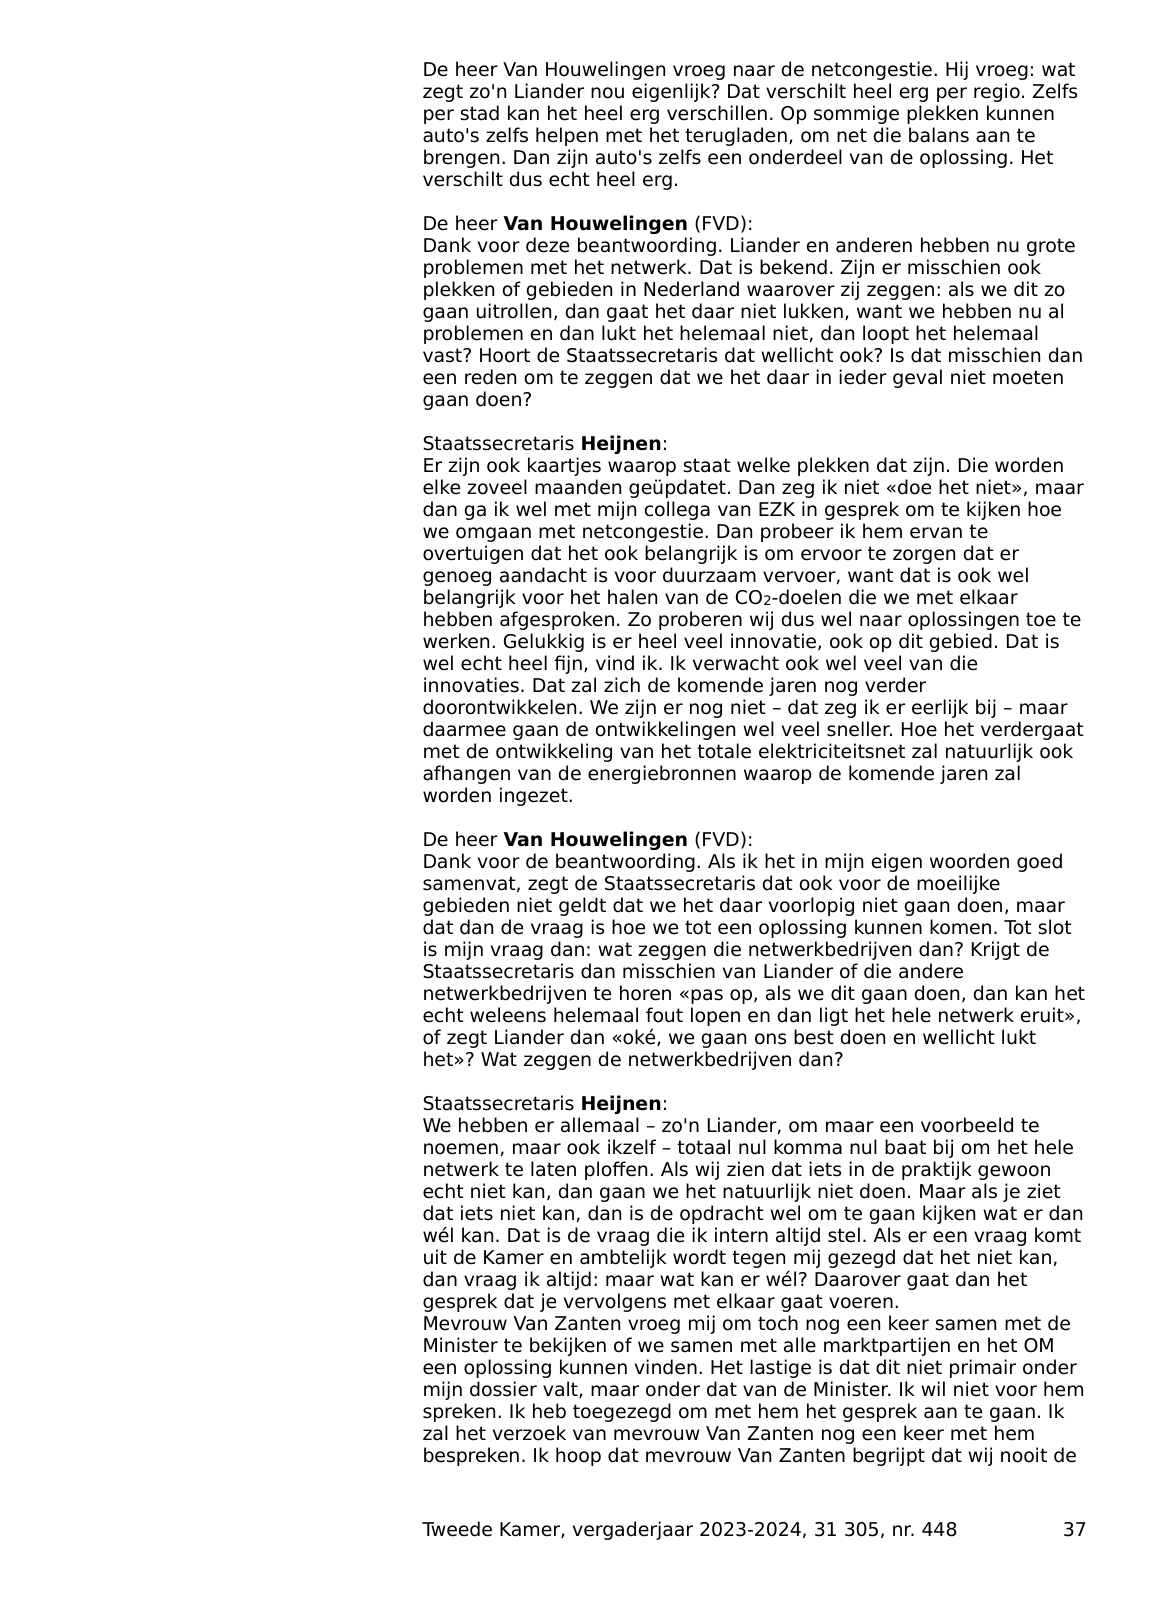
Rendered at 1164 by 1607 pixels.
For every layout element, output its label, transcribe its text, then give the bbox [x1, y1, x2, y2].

text De heer Van Houwelingen (FVD): [422, 213, 1087, 235]
text Dank voor de beantwoording. Als ik het in mijn eigen woorden goed samenvat, zegt de Staatssecretaris dat ook voor de moeilijke gebieden niet geldt dat we het daar voorlopig niet gaan doen, maar dat dan de vraag is hoe we tot een oplossing kunnen komen. Tot slot is mijn vraag dan: wat zeggen die netwerkbedrijven dan? Krijgt de Staatssecretaris dan misschien van Liander of die andere netwerkbedrijven te horen «pas op, als we dit gaan doen, dan kan het echt weleens helemaal fout lopen en dan ligt het hele netwerk eruit», of zegt Liander dan «oké, we gaan ons best doen en wellicht lukt het»? Wat zeggen de netwerkbedrijven dan? [422, 851, 1087, 1071]
text Dank voor deze beantwoording. Liander en anderen hebben nu grote problemen met het netwerk. Dat is bekend. Zijn er misschien ook plekken of gebieden in Nederland waarover zij zeggen: als we dit zo gaan uitrollen, dan gaat het daar niet lukken, want we hebben nu al problemen en dan lukt het helemaal niet, dan loopt het helemaal vast? Hoort de Staatssecretaris dat wellicht ook? Is dat misschien dan een reden om te zeggen dat we het daar in ieder geval niet moeten gaan doen? [422, 235, 1087, 411]
text De heer Van Houwelingen (FVD): [422, 829, 1087, 851]
text Mevrouw Van Zanten vroeg mij om toch nog een keer samen met de Minister te bekijken of we samen met alle marktpartijen en het OM een oplossing kunnen vinden. Het lastige is dat dit niet primair onder mijn dossier valt, maar onder dat van de Minister. Ik wil niet voor hem spreken. Ik heb toegezegd om met hem het gesprek aan te gaan. Ik zal het verzoek van mevrouw Van Zanten nog een keer met hem bespreken. Ik hoop dat mevrouw Van Zanten begrijpt dat wij nooit de [422, 1313, 1087, 1467]
text Staatssecretaris Heijnen: [422, 433, 1087, 455]
text We hebben er allemaal – zo'n Liander, om maar een voorbeeld te noemen, maar ook ikzelf – totaal nul komma nul baat bij om het hele netwerk te laten ploffen. Als wij zien dat iets in de praktijk gewoon echt niet kan, dan gaan we het natuurlijk niet doen. Maar als je ziet dat iets niet kan, dan is de opdracht wel om te gaan kijken wat er dan wél kan. Dat is de vraag die ik intern altijd stel. Als er een vraag komt uit de Kamer en ambtelijk wordt tegen mij gezegd dat het niet kan, dan vraag ik altijd: maar wat kan er wél? Daarover gaat dan het gesprek dat je vervolgens met elkaar gaat voeren. [422, 1115, 1087, 1313]
text Staatssecretaris Heijnen: [422, 1093, 1087, 1115]
text Er zijn ook kaartjes waarop staat welke plekken dat zijn. Die worden elke zoveel maanden geüpdatet. Dan zeg ik niet «doe het niet», maar dan ga ik wel met mijn collega van EZK in gesprek om te kijken hoe we omgaan met netcongestie. Dan probeer ik hem ervan te overtuigen dat het ook belangrijk is om ervoor te zorgen dat er genoeg aandacht is voor duurzaam vervoer, want dat is ook wel belangrijk voor het halen van de CO2-doelen die we met elkaar hebben afgesproken. Zo proberen wij dus wel naar oplossingen toe te werken. Gelukkig is er heel veel innovatie, ook op dit gebied. Dat is wel echt heel fijn, vind ik. Ik verwacht ook wel veel van die innovaties. Dat zal zich de komende jaren nog verder doorontwikkelen. We zijn er nog niet – dat zeg ik er eerlijk bij – maar daarmee gaan de ontwikkelingen wel veel sneller. Hoe het verdergaat met de ontwikkeling van het totale elektriciteitsnet zal natuurlijk ook afhangen van de energiebronnen waarop de komende jaren zal worden ingezet. [422, 455, 1087, 807]
text De heer Van Houwelingen vroeg naar de netcongestie. Hij vroeg: wat zegt zo'n Liander nou eigenlijk? Dat verschilt heel erg per regio. Zelfs per stad kan het heel erg verschillen. Op sommige plekken kunnen auto's zelfs helpen met het terugladen, om net die balans aan te brengen. Dan zijn auto's zelfs een onderdeel van de oplossing. Het verschilt dus echt heel erg. [422, 59, 1087, 191]
